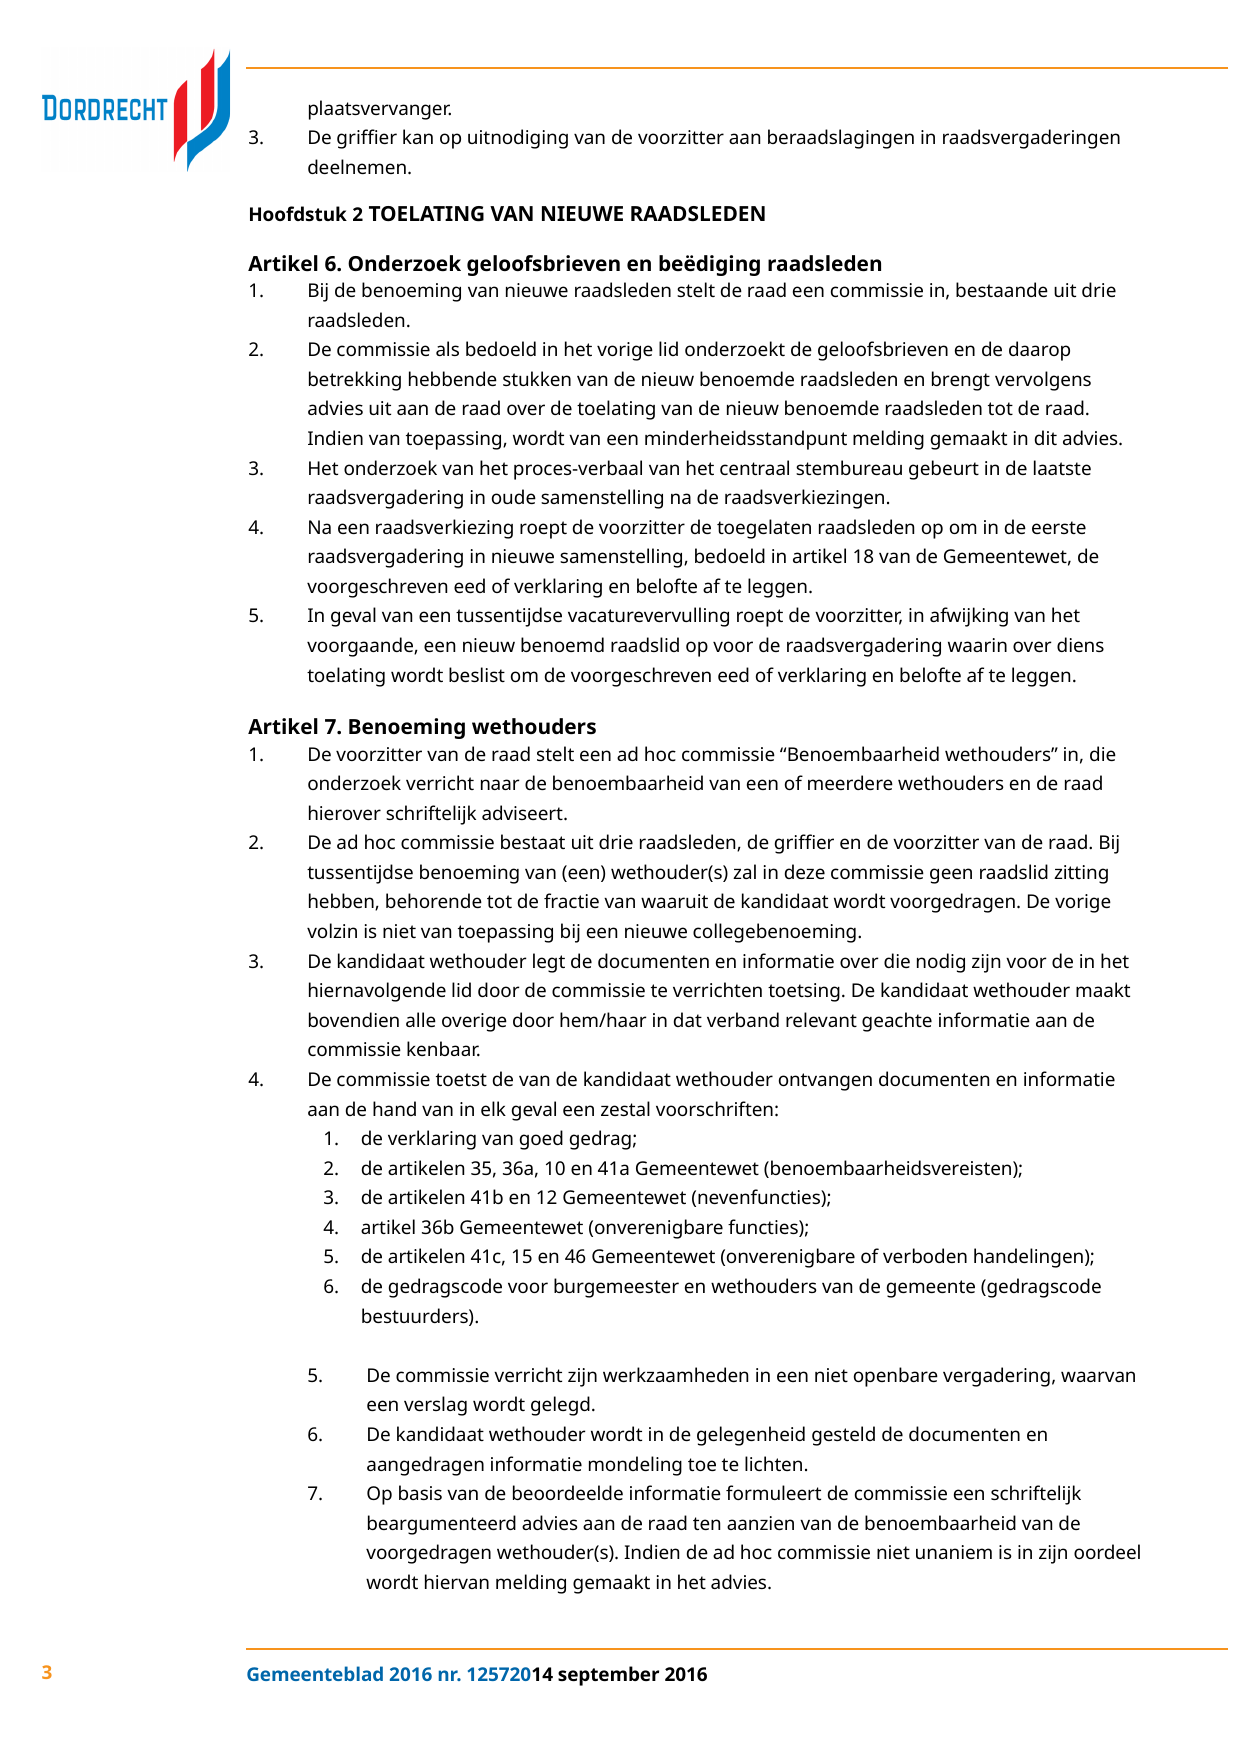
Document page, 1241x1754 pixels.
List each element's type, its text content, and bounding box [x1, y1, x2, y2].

list De commissie als bedoeld in het vorige lid onderzoekt de geloofsbrieven en de daarop betrekking hebbende stukken van de nieuw benoemde raadsleden en brengt vervolgens advies uit aan de raad over de toelating van de nieuw benoemde raadsleden tot de raad. Indien van toepassing, wordt van een minderheidsstandpunt melding gemaakt in dit advies. [248, 336, 1152, 451]
list De voorzitter van de raad stelt een ad hoc commissie “Benoembaarheid wethouders” in, die onderzoek verricht naar de benoembaarheid van een of meerdere wethouders en de raad hierover schriftelijk adviseert. [248, 741, 1152, 826]
list Het onderzoek van het proces-verbaal van het centraal stembureau gebeurt in de laatste raadsvergadering in oude samenstelling na de raadsverkiezingen. [248, 455, 1152, 510]
list de artikelen 41b en 12 Gemeentewet (nevenfuncties); [323, 1184, 1152, 1210]
list plaatsvervanger. [248, 95, 1152, 121]
picture [41, 47, 231, 172]
text Hoofdstuk 2 TOELATING VAN NIEUWE RAADSLEDEN [248, 199, 1152, 228]
text Artikel 6. Onderzoek geloofsbrieven en beëdiging raadsleden [248, 249, 1152, 277]
list de gedragscode voor burgemeester en wethouders van de gemeente (gedragscode bestuurders). [323, 1273, 1152, 1328]
list De kandidaat wethouder wordt in de gelegenheid gesteld de documenten en aangedragen informatie mondeling toe te lichten. [307, 1421, 1152, 1476]
text Artikel 7. Benoeming wethouders [248, 712, 1152, 741]
list de verklaring van goed gedrag; [323, 1125, 1152, 1151]
list Na een raadsverkiezing roept de voorzitter de toegelaten raadsleden op om in de eerste raadsvergadering in nieuwe samenstelling, bedoeld in artikel 18 van de Gemeentewet, de voorgeschreven eed of verklaring en belofte af te leggen. [248, 514, 1152, 599]
list de artikelen 35, 36a, 10 en 41a Gemeentewet (benoembaarheidsvereisten); [323, 1155, 1152, 1181]
list artikel 36b Gemeentewet (onverenigbare functies); [323, 1214, 1152, 1240]
list In geval van een tussentijdse vacaturevervulling roept de voorzitter, in afwijking van het voorgaande, een nieuw benoemd raadslid op voor de raadsvergadering waarin over diens toelating wordt beslist om de voorgeschreven eed of verklaring en belofte af te leggen. [248, 603, 1152, 688]
list De griffier kan op uitnodiging van de voorzitter aan beraadslagingen in raadsvergaderingen deelnemen. [248, 124, 1152, 180]
list De commissie toetst de van de kandidaat wethouder ontvangen documenten en informatie aan de hand van in elk geval een zestal voorschriften: [248, 1066, 1152, 1121]
list de artikelen 41c, 15 en 46 Gemeentewet (onverenigbare of verboden handelingen); [323, 1244, 1152, 1269]
list Bij de benoeming van nieuwe raadsleden stelt de raad een commissie in, bestaande uit drie raadsleden. [248, 277, 1152, 333]
list De ad hoc commissie bestaat uit drie raadsleden, de griffier en de voorzitter van de raad. Bij tussentijdse benoeming van (een) wethouder(s) zal in deze commissie geen raadslid zitting hebben, behorende tot de fractie van waaruit de kandidaat wordt voorgedragen. De vorige volzin is niet van toepassing bij een nieuwe collegebenoeming. [248, 829, 1152, 944]
list De kandidaat wethouder legt de documenten en informatie over die nodig zijn voor de in het hiernavolgende lid door de commissie te verrichten toetsing. De kandidaat wethouder maakt bovendien alle overige door hem/haar in dat verband relevant geachte informatie aan de commissie kenbaar. [248, 948, 1152, 1062]
list De commissie verricht zijn werkzaamheden in een niet openbare vergadering, waarvan een verslag wordt gelegd. [307, 1362, 1152, 1417]
list Op basis van de beoordeelde informatie formuleert de commissie een schriftelijk beargumenteerd advies aan de raad ten aanzien van de benoembaarheid van de voorgedragen wethouder(s). Indien de ad hoc commissie niet unaniem is in zijn oordeel wordt hiervan melding gemaakt in het advies. [307, 1480, 1152, 1595]
